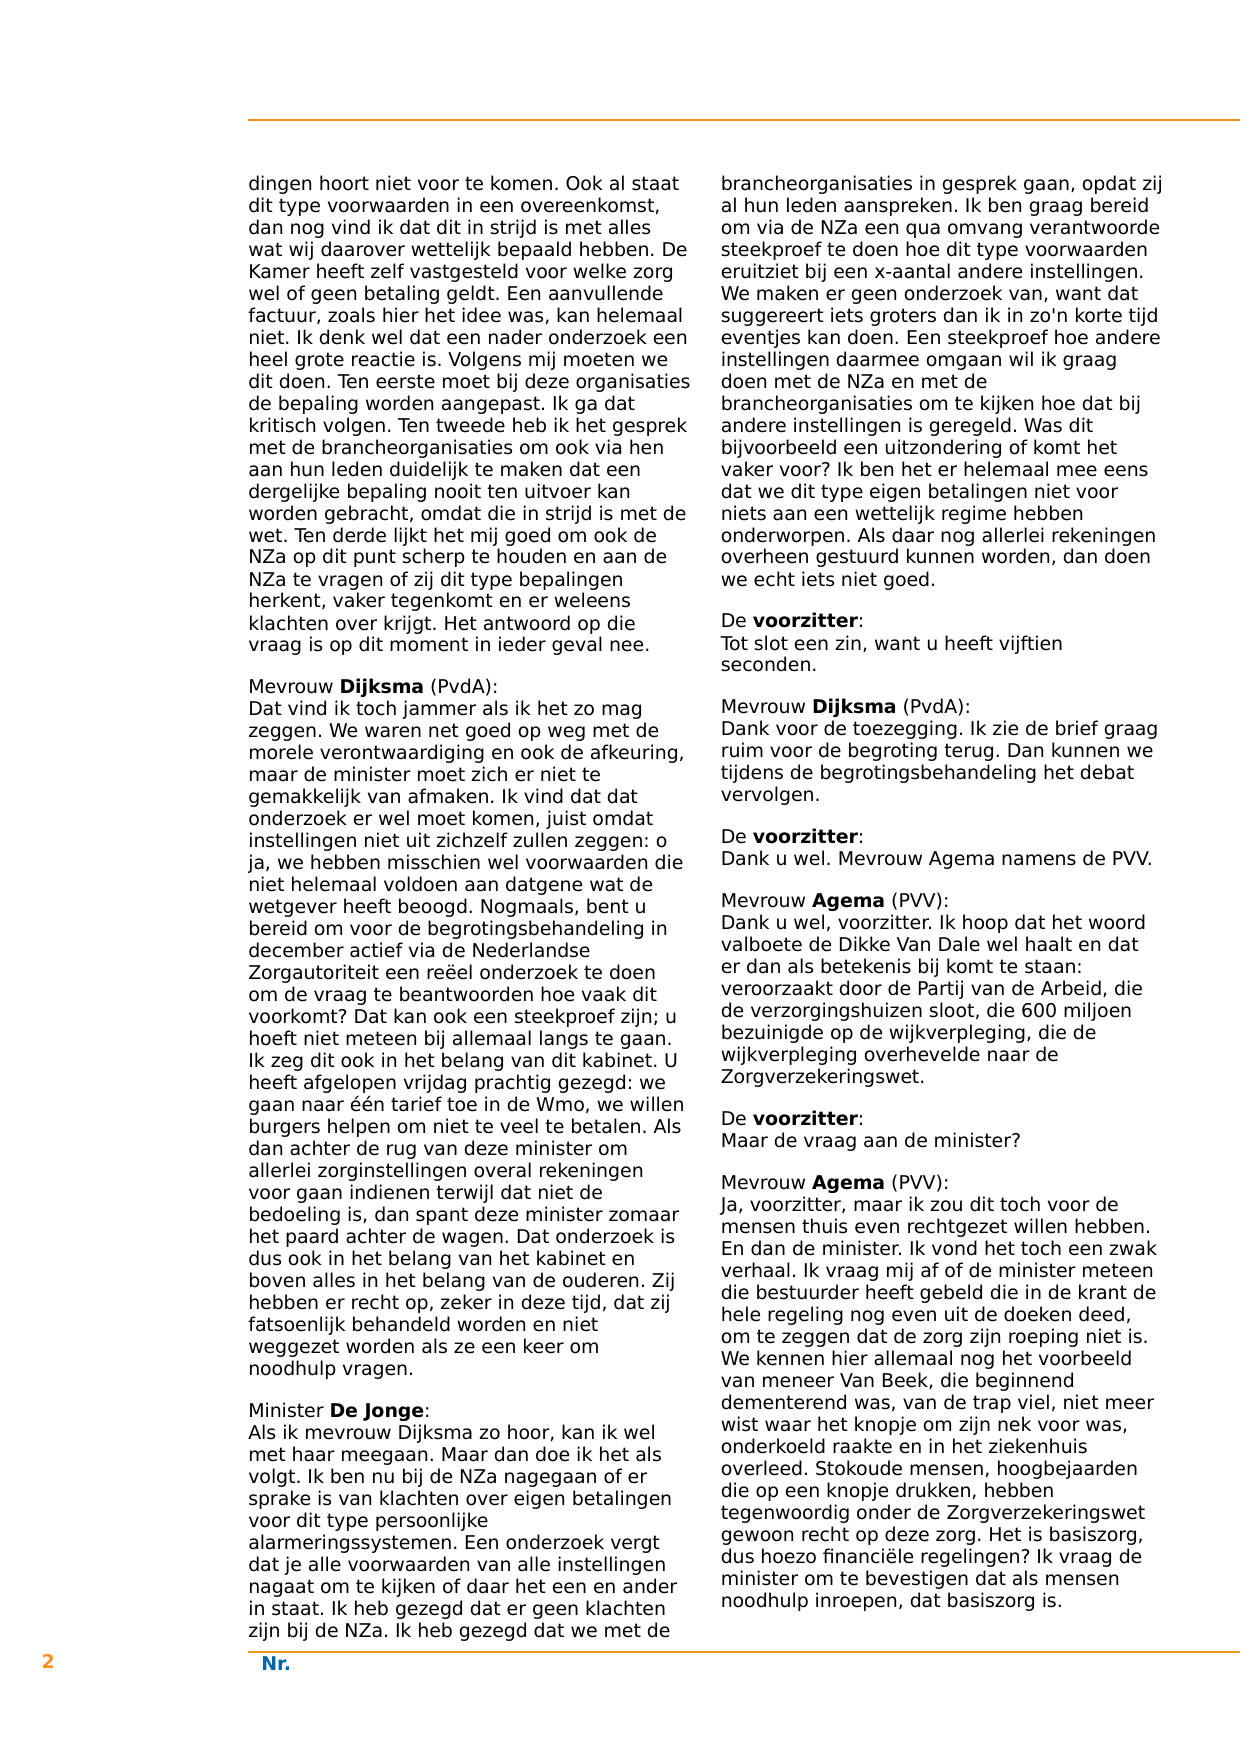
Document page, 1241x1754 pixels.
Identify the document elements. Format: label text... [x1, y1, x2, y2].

text Mevrouw Dijksma (PvdA): [248, 676, 691, 698]
text De voorzitter: [721, 826, 1163, 848]
text Ja, voorzitter, maar ik zou dit toch voor de mensen thuis even rechtgezet willen hebben. [721, 1194, 1163, 1238]
text Dank u wel. Mevrouw Agema namens de PVV. [721, 848, 1163, 870]
text De voorzitter: [721, 610, 1163, 632]
text En dan de minister. Ik vond het toch een zwak verhaal. Ik vraag mij af of de minister meteen die bestuurder heeft gebeld die in de krant de hele regeling nog even uit de doeken deed, om te zeggen dat de zorg zijn roeping niet is. We kennen hier allemaal nog het voorbeeld van meneer Van Beek, die beginnend dementerend was, van de trap viel, niet meer wist waar het knopje om zijn nek voor was, onderkoeld raakte en in het ziekenhuis overleed. Stokoude mensen, hoogbejaarden die op een knopje drukken, hebben tegenwoordig onder de Zorgverzekeringswet gewoon recht op deze zorg. Het is basiszorg, dus hoezo financiële regelingen? Ik vraag de minister om te bevestigen dat als mensen noodhulp inroepen, dat basiszorg is. [721, 1238, 1163, 1612]
text Als ik mevrouw Dijksma zo hoor, kan ik wel met haar meegaan. Maar dan doe ik het als volgt. Ik ben nu bij de NZa nagegaan of er sprake is van klachten over eigen betalingen voor dit type persoonlijke alarmeringssystemen. Een onderzoek vergt dat je alle voorwaarden van alle instellingen nagaat om te kijken of daar het een en ander in staat. Ik heb gezegd dat er geen klachten zijn bij de NZa. Ik heb gezegd dat we met de [248, 1422, 691, 1641]
text brancheorganisaties in gesprek gaan, opdat zij al hun leden aanspreken. Ik ben graag bereid om via de NZa een qua omvang verantwoorde steekproef te doen hoe dit type voorwaarden eruitziet bij een x-aantal andere instellingen. We maken er geen onderzoek van, want dat suggereert iets groters dan ik in zo'n korte tijd eventjes kan doen. Een steekproef hoe andere instellingen daarmee omgaan wil ik graag doen met de NZa en met de brancheorganisaties om te kijken hoe dat bij andere instellingen is geregeld. Was dit bijvoorbeeld een uitzondering of komt het vaker voor? Ik ben het er helemaal mee eens dat we dit type eigen betalingen niet voor niets aan een wettelijk regime hebben onderworpen. Als daar nog allerlei rekeningen overheen gestuurd kunnen worden, dan doen we echt iets niet goed. [721, 173, 1163, 590]
text Minister De Jonge: [248, 1400, 691, 1422]
text Mevrouw Dijksma (PvdA): [721, 696, 1163, 718]
text Dank u wel, voorzitter. Ik hoop dat het woord valboete de Dikke Van Dale wel haalt en dat er dan als betekenis bij komt te staan: veroorzaakt door de Partij van de Arbeid, die de verzorgingshuizen sloot, die 600 miljoen bezuinigde op de wijkverpleging, die de wijkverpleging overhevelde naar de Zorgverzekeringswet. [721, 912, 1163, 1088]
text Mevrouw Agema (PVV): [721, 890, 1163, 912]
text Dank voor de toezegging. Ik zie de brief graag ruim voor de begroting terug. Dan kunnen we tijdens de begrotingsbehandeling het debat vervolgen. [721, 718, 1163, 806]
text Mevrouw Agema (PVV): [721, 1172, 1163, 1194]
text Maar de vraag aan de minister? [721, 1130, 1163, 1152]
text Dat vind ik toch jammer als ik het zo mag zeggen. We waren net goed op weg met de morele verontwaardiging en ook de afkeuring, maar de minister moet zich er niet te gemakkelijk van afmaken. Ik vind dat dat onderzoek er wel moet komen, juist omdat instellingen niet uit zichzelf zullen zeggen: o ja, we hebben misschien wel voorwaarden die niet helemaal voldoen aan datgene wat de wetgever heeft beoogd. Nogmaals, bent u bereid om voor de begrotingsbehandeling in december actief via de Nederlandse Zorgautoriteit een reëel onderzoek te doen om de vraag te beantwoorden hoe vaak dit voorkomt? Dat kan ook een steekproef zijn; u hoeft niet meteen bij allemaal langs te gaan. Ik zeg dit ook in het belang van dit kabinet. U heeft afgelopen vrijdag prachtig gezegd: we gaan naar één tarief toe in de Wmo, we willen burgers helpen om niet te veel te betalen. Als dan achter de rug van deze minister om allerlei zorginstellingen overal rekeningen voor gaan indienen terwijl dat niet de bedoeling is, dan spant deze minister zomaar het paard achter de wagen. Dat onderzoek is dus ook in het belang van het kabinet en boven alles in het belang van de ouderen. Zij hebben er recht op, zeker in deze tijd, dat zij fatsoenlijk behandeld worden en niet weggezet worden als ze een keer om noodhulp vragen. [248, 698, 691, 1380]
text Tot slot een zin, want u heeft vijftien seconden. [721, 632, 1163, 676]
text dingen hoort niet voor te komen. Ook al staat dit type voorwaarden in een overeenkomst, dan nog vind ik dat dit in strijd is met alles wat wij daarover wettelijk bepaald hebben. De Kamer heeft zelf vastgesteld voor welke zorg wel of geen betaling geldt. Een aanvullende factuur, zoals hier het idee was, kan helemaal niet. Ik denk wel dat een nader onderzoek een heel grote reactie is. Volgens mij moeten we dit doen. Ten eerste moet bij deze organisaties de bepaling worden aangepast. Ik ga dat kritisch volgen. Ten tweede heb ik het gesprek met de brancheorganisaties om ook via hen aan hun leden duidelijk te maken dat een dergelijke bepaling nooit ten uitvoer kan worden gebracht, omdat die in strijd is met de wet. Ten derde lijkt het mij goed om ook de NZa op dit punt scherp te houden en aan de NZa te vragen of zij dit type bepalingen herkent, vaker tegenkomt en er weleens klachten over krijgt. Het antwoord op die vraag is op dit moment in ieder geval nee. [248, 173, 691, 656]
text De voorzitter: [721, 1108, 1163, 1130]
